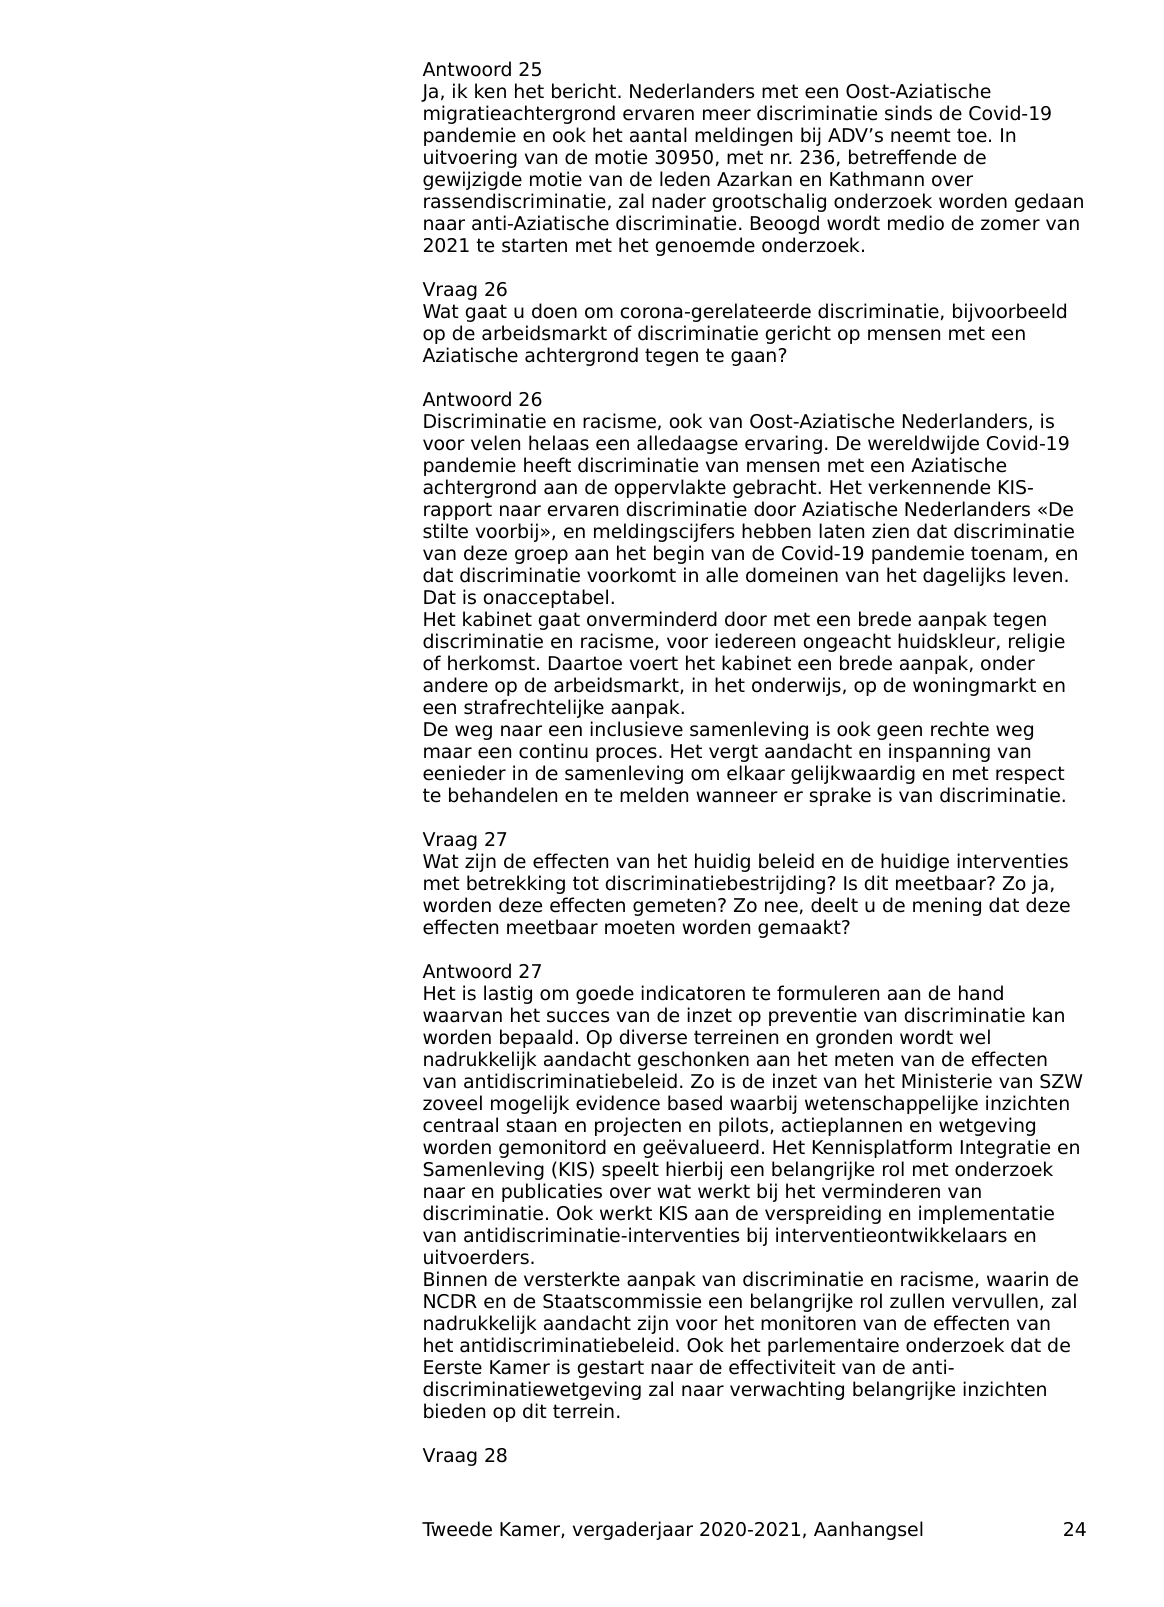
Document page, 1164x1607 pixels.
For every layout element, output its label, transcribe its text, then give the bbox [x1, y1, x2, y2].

text Vraag 27 [422, 829, 1087, 851]
text Ja, ik ken het bericht. Nederlanders met een Oost-Aziatische migratieachtergrond ervaren meer discriminatie sinds de Covid-19 pandemie en ook het aantal meldingen bij ADV’s neemt toe. In uitvoering van de motie 30950, met nr. 236, betreffende de gewijzigde motie van de leden Azarkan en Kathmann over rassendiscriminatie, zal nader grootschalig onderzoek worden gedaan naar anti-Aziatische discriminatie. Beoogd wordt medio de zomer van 2021 te starten met het genoemde onderzoek. [422, 81, 1087, 257]
text Wat gaat u doen om corona-gerelateerde discriminatie, bijvoorbeeld op de arbeidsmarkt of discriminatie gericht op mensen met een Aziatische achtergrond tegen te gaan? [422, 301, 1087, 367]
text Vraag 26 [422, 279, 1087, 301]
text Discriminatie en racisme, ook van Oost-Aziatische Nederlanders, is voor velen helaas een alledaagse ervaring. De wereldwijde Covid-19 pandemie heeft discriminatie van mensen met een Aziatische achtergrond aan de oppervlakte gebracht. Het verkennende KIS-rapport naar ervaren discriminatie door Aziatische Nederlanders «De stilte voorbij», en meldingscijfers hebben laten zien dat discriminatie van deze groep aan het begin van de Covid-19 pandemie toenam, en dat discriminatie voorkomt in alle domeinen van het dagelijks leven. Dat is onacceptabel. [422, 411, 1087, 609]
text Antwoord 26 [422, 389, 1087, 411]
text Het kabinet gaat onverminderd door met een brede aanpak tegen discriminatie en racisme, voor iedereen ongeacht huidskleur, religie of herkomst. Daartoe voert het kabinet een brede aanpak, onder andere op de arbeidsmarkt, in het onderwijs, op de woningmarkt en een strafrechtelijke aanpak. [422, 609, 1087, 719]
text Antwoord 27 [422, 961, 1087, 983]
text Antwoord 25 [422, 59, 1087, 81]
text De weg naar een inclusieve samenleving is ook geen rechte weg maar een continu proces. Het vergt aandacht en inspanning van eenieder in de samenleving om elkaar gelijkwaardig en met respect te behandelen en te melden wanneer er sprake is van discriminatie. [422, 719, 1087, 807]
text Het is lastig om goede indicatoren te formuleren aan de hand waarvan het succes van de inzet op preventie van discriminatie kan worden bepaald. Op diverse terreinen en gronden wordt wel nadrukkelijk aandacht geschonken aan het meten van de effecten van antidiscriminatiebeleid. Zo is de inzet van het Ministerie van SZW zoveel mogelijk evidence based waarbij wetenschappelijke inzichten centraal staan en projecten en pilots, actieplannen en wetgeving worden gemonitord en geëvalueerd. Het Kennisplatform Integratie en Samenleving (KIS) speelt hierbij een belangrijke rol met onderzoek naar en publicaties over wat werkt bij het verminderen van discriminatie. Ook werkt KIS aan de verspreiding en implementatie van antidiscriminatie-interventies bij interventieontwikkelaars en uitvoerders. [422, 983, 1087, 1269]
text Vraag 28 [422, 1445, 1087, 1467]
text Wat zijn de effecten van het huidig beleid en de huidige interventies met betrekking tot discriminatiebestrijding? Is dit meetbaar? Zo ja, worden deze effecten gemeten? Zo nee, deelt u de mening dat deze effecten meetbaar moeten worden gemaakt? [422, 851, 1087, 939]
text Binnen de versterkte aanpak van discriminatie en racisme, waarin de NCDR en de Staatscommissie een belangrijke rol zullen vervullen, zal nadrukkelijk aandacht zijn voor het monitoren van de effecten van het antidiscriminatiebeleid. Ook het parlementaire onderzoek dat de Eerste Kamer is gestart naar de effectiviteit van de anti-discriminatiewetgeving zal naar verwachting belangrijke inzichten bieden op dit terrein. [422, 1269, 1087, 1423]
